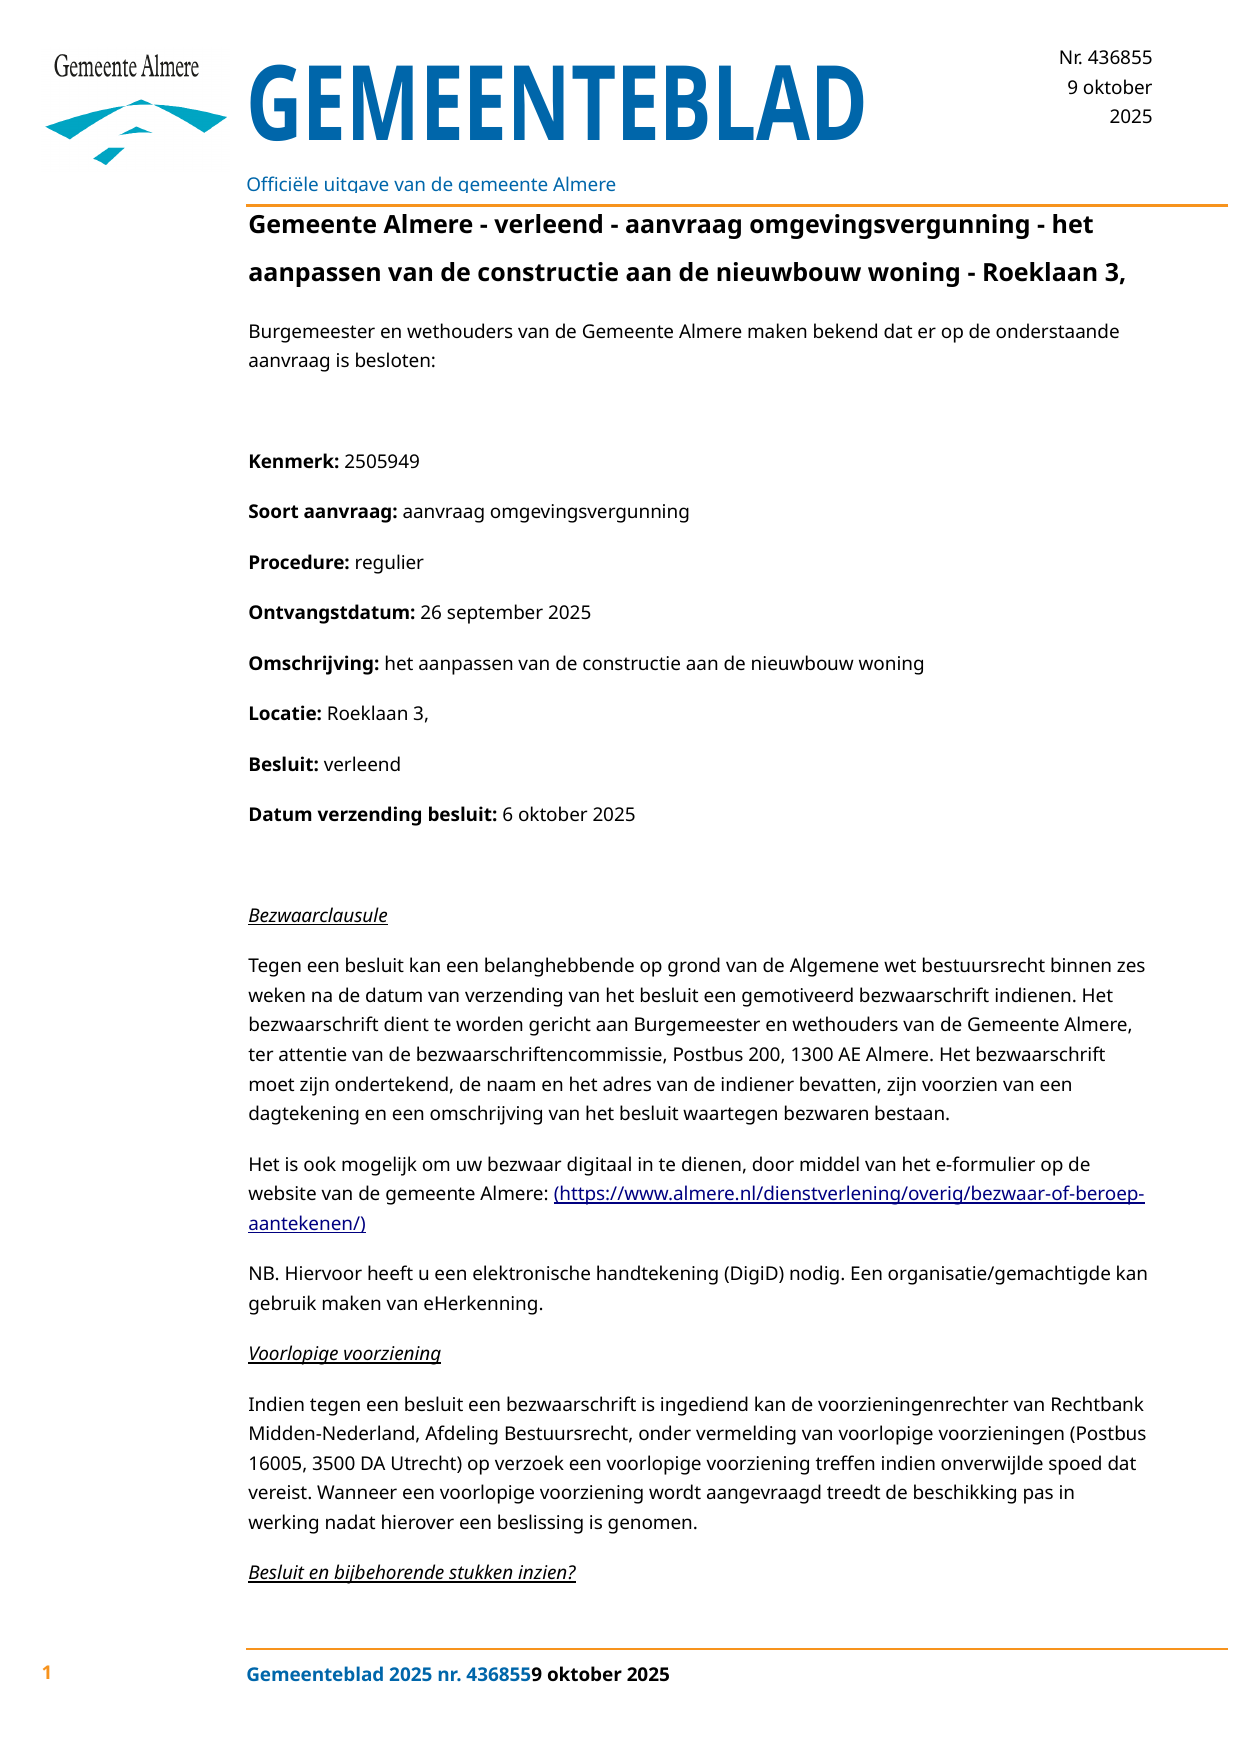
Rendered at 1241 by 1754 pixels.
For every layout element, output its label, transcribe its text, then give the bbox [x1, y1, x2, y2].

text Voorlopige voorziening [248, 1340, 1152, 1366]
text Gemeente Almere - verleend - aanvraag omgevingsvergunning - het aanpassen van de constructie aan de nieuwbouw woning - Roeklaan 3, [248, 207, 1152, 288]
text Procedure: regulier [248, 549, 1152, 575]
text NB. Hiervoor heeft u een elektronische handtekening (DigiD) nodig. Een organisatie/gemachtigde kan gebruik maken van eHerkenning. [248, 1260, 1152, 1316]
text Tegen een besluit kan een belanghebbende op grond van de Algemene wet bestuursrecht binnen zes weken na de datum van verzending van het besluit een gemotiveerd bezwaarschrift indienen. Het bezwaarschrift dient te worden gericht aan Burgemeester en wethouders van de Gemeente Almere, ter attentie van de bezwaarschriftencommissie, Postbus 200, 1300 AE Almere. Het bezwaarschrift moet zijn ondertekend, de naam en het adres van de indiener bevatten, zijn voorzien van een dagtekening en een omschrijving van het besluit waartegen bezwaren bestaan. [248, 952, 1152, 1126]
text Kenmerk: 2505949 [248, 448, 1152, 474]
text Ontvangstdatum: 26 september 2025 [248, 599, 1152, 625]
text Burgemeester en wethouders van de Gemeente Almere maken bekend dat er op de onderstaande aanvraag is besloten: [248, 318, 1152, 373]
text Locatie: Roeklaan 3, [248, 700, 1152, 726]
text Indien tegen een besluit een bezwaarschrift is ingediend kan de voorzieningenrechter van Rechtbank Midden-Nederland, Afdeling Bestuursrecht, onder vermelding van voorlopige voorzieningen (Postbus 16005, 3500 DA Utrecht) op verzoek een voorlopige voorziening treffen indien onverwijlde spoed dat vereist. Wanneer een voorlopige voorziening wordt aangevraagd treedt de beschikking pas in werking nadat hierover een beslissing is genomen. [248, 1391, 1152, 1535]
text Besluit en bijbehorende stukken inzien? [248, 1559, 1152, 1585]
text Soort aanvraag: aanvraag omgevingsvergunning [248, 499, 1152, 524]
picture [41, 47, 231, 172]
text Bezwaarclausule [248, 902, 1152, 928]
text Datum verzending besluit: 6 oktober 2025 [248, 801, 1152, 827]
text Omschrijving: het aanpassen van de constructie aan de nieuwbouw woning [248, 650, 1152, 676]
text Besluit: verleend [248, 751, 1152, 777]
text Het is ook mogelijk om uw bezwaar digitaal in te dienen, door middel van het e-formulier op de website van de gemeente Almere: (https://www.almere.nl/dienstverlening/overig/bezwaar-of-beroep-aantekenen/) [248, 1151, 1152, 1236]
